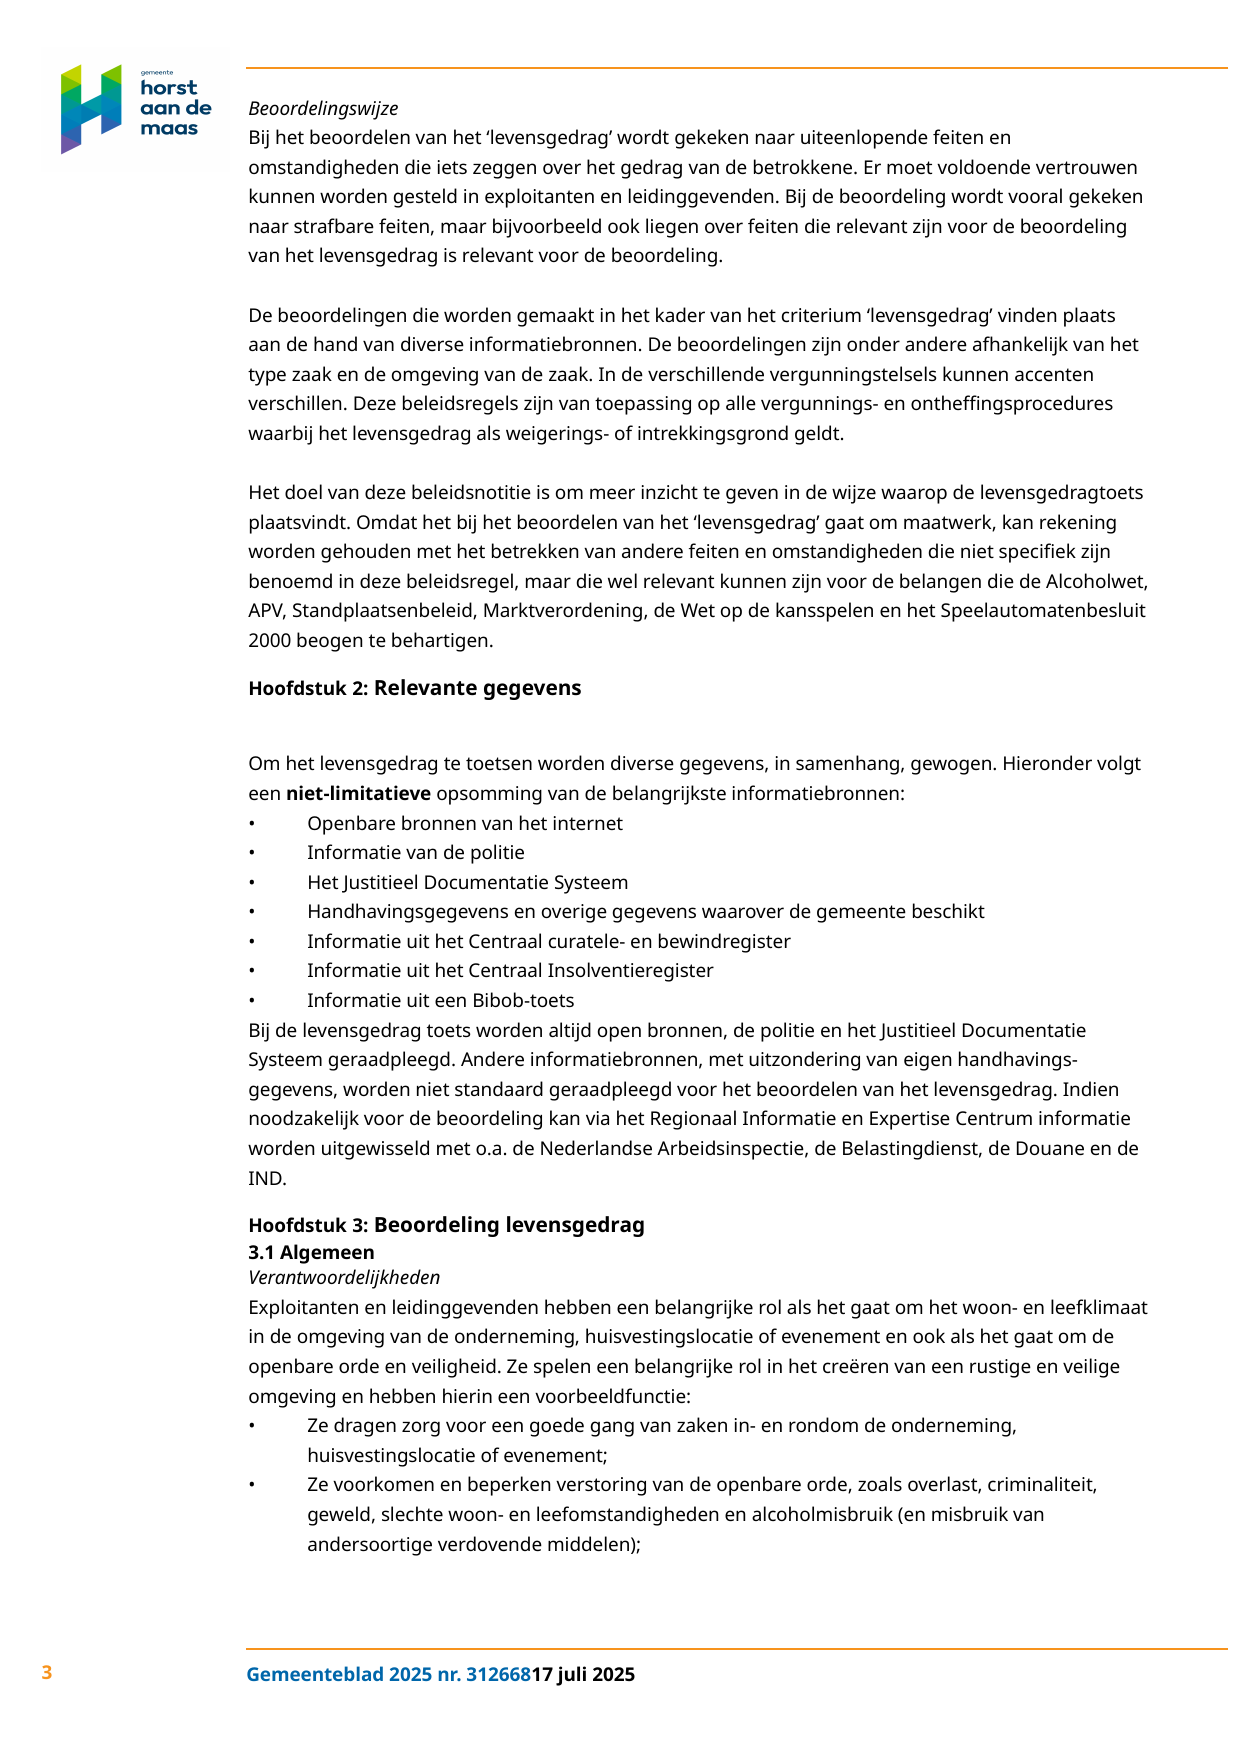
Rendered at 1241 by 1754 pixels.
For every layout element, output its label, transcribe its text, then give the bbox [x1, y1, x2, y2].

list Informatie van de politie [248, 839, 1152, 865]
text Hoofdstuk 2: Relevante gegevens [248, 673, 1152, 701]
list Informatie uit een Bibob-toets [248, 987, 1152, 1013]
list Handhavingsgegevens en overige gegevens waarover de gemeente beschikt [248, 898, 1152, 924]
list Informatie uit het Centraal curatele- en bewindregister [248, 928, 1152, 954]
list Ze voorkomen en beperken verstoring van de openbare orde, zoals overlast, criminaliteit, geweld, slechte woon- en leefomstandigheden en alcoholmisbruik (en misbruik van andersoortige verdovende middelen); [248, 1472, 1152, 1557]
list Het Justitieel Documentatie Systeem [248, 869, 1152, 895]
text Bij het beoordelen van het ‘levensgedrag’ wordt gekeken naar uiteenlopende feiten en omstandigheden die iets zeggen over het gedrag van de betrokkene. Er moet voldoende vertrouwen kunnen worden gesteld in exploitanten en leidinggevenden. Bij de beoordeling wordt vooral gekeken naar strafbare feiten, maar bijvoorbeeld ook liegen over feiten die relevant zijn voor de beoordeling van het levensgedrag is relevant voor de beoordeling. [248, 124, 1152, 268]
text De beoordelingen die worden gemaakt in het kader van het criterium ‘levensgedrag’ vinden plaats aan de hand van diverse informatiebronnen. De beoordelingen zijn onder andere afhankelijk van het type zaak en de omgeving van de zaak. In de verschillende vergunningstelsels kunnen accenten verschillen. Deze beleidsregels zijn van toepassing op alle vergunnings- en ontheffingsprocedures waarbij het levensgedrag als weigerings- of intrekkingsgrond geldt. [248, 302, 1152, 446]
list Informatie uit het Centraal Insolventieregister [248, 958, 1152, 983]
text Bij de levensgedrag toets worden altijd open bronnen, de politie en het Justitieel Documentatie Systeem geraadpleegd. Andere informatiebronnen, met uitzondering van eigen handhavings-gegevens, worden niet standaard geraadpleegd voor het beoordelen van het levensgedrag. Indien noodzakelijk voor de beoordeling kan via het Regionaal Informatie en Expertise Centrum informatie worden uitgewisseld met o.a. de Nederlandse Arbeidsinspectie, de Belastingdienst, de Douane en de IND. [248, 1017, 1152, 1191]
text Verantwoordelijkheden [248, 1264, 1152, 1290]
text Hoofdstuk 3: Beoordeling levensgedrag [248, 1210, 1152, 1239]
text Om het levensgedrag te toetsen worden diverse gegevens, in samenhang, gewogen. Hieronder volgt een niet-limitatieve opsomming van de belangrijkste informatiebronnen: [248, 751, 1152, 806]
picture [41, 47, 231, 172]
list Ze dragen zorg voor een goede gang van zaken in- en rondom de onderneming, huisvestingslocatie of evenement; [248, 1412, 1152, 1468]
list Openbare bronnen van het internet [248, 810, 1152, 836]
text Beoordelingswijze [248, 95, 1152, 121]
text 3.1 Algemeen [248, 1239, 1152, 1264]
text Het doel van deze beleidsnotitie is om meer inzicht te geven in de wijze waarop de levensgedragtoets plaatsvindt. Omdat het bij het beoordelen van het ‘levensgedrag’ gaat om maatwerk, kan rekening worden gehouden met het betrekken van andere feiten en omstandigheden die niet specifiek zijn benoemd in deze beleidsregel, maar die wel relevant kunnen zijn voor de belangen die de Alcoholwet, APV, Standplaatsenbeleid, Marktverordening, de Wet op de kansspelen en het Speelautomatenbesluit 2000 beogen te behartigen. [248, 479, 1152, 653]
text Exploitanten en leidinggevenden hebben een belangrijke rol als het gaat om het woon- en leefklimaat in de omgeving van de onderneming, huisvestingslocatie of evenement en ook als het gaat om de openbare orde en veiligheid. Ze spelen een belangrijke rol in het creëren van een rustige en veilige omgeving en hebben hierin een voorbeeldfunctie: [248, 1294, 1152, 1409]
